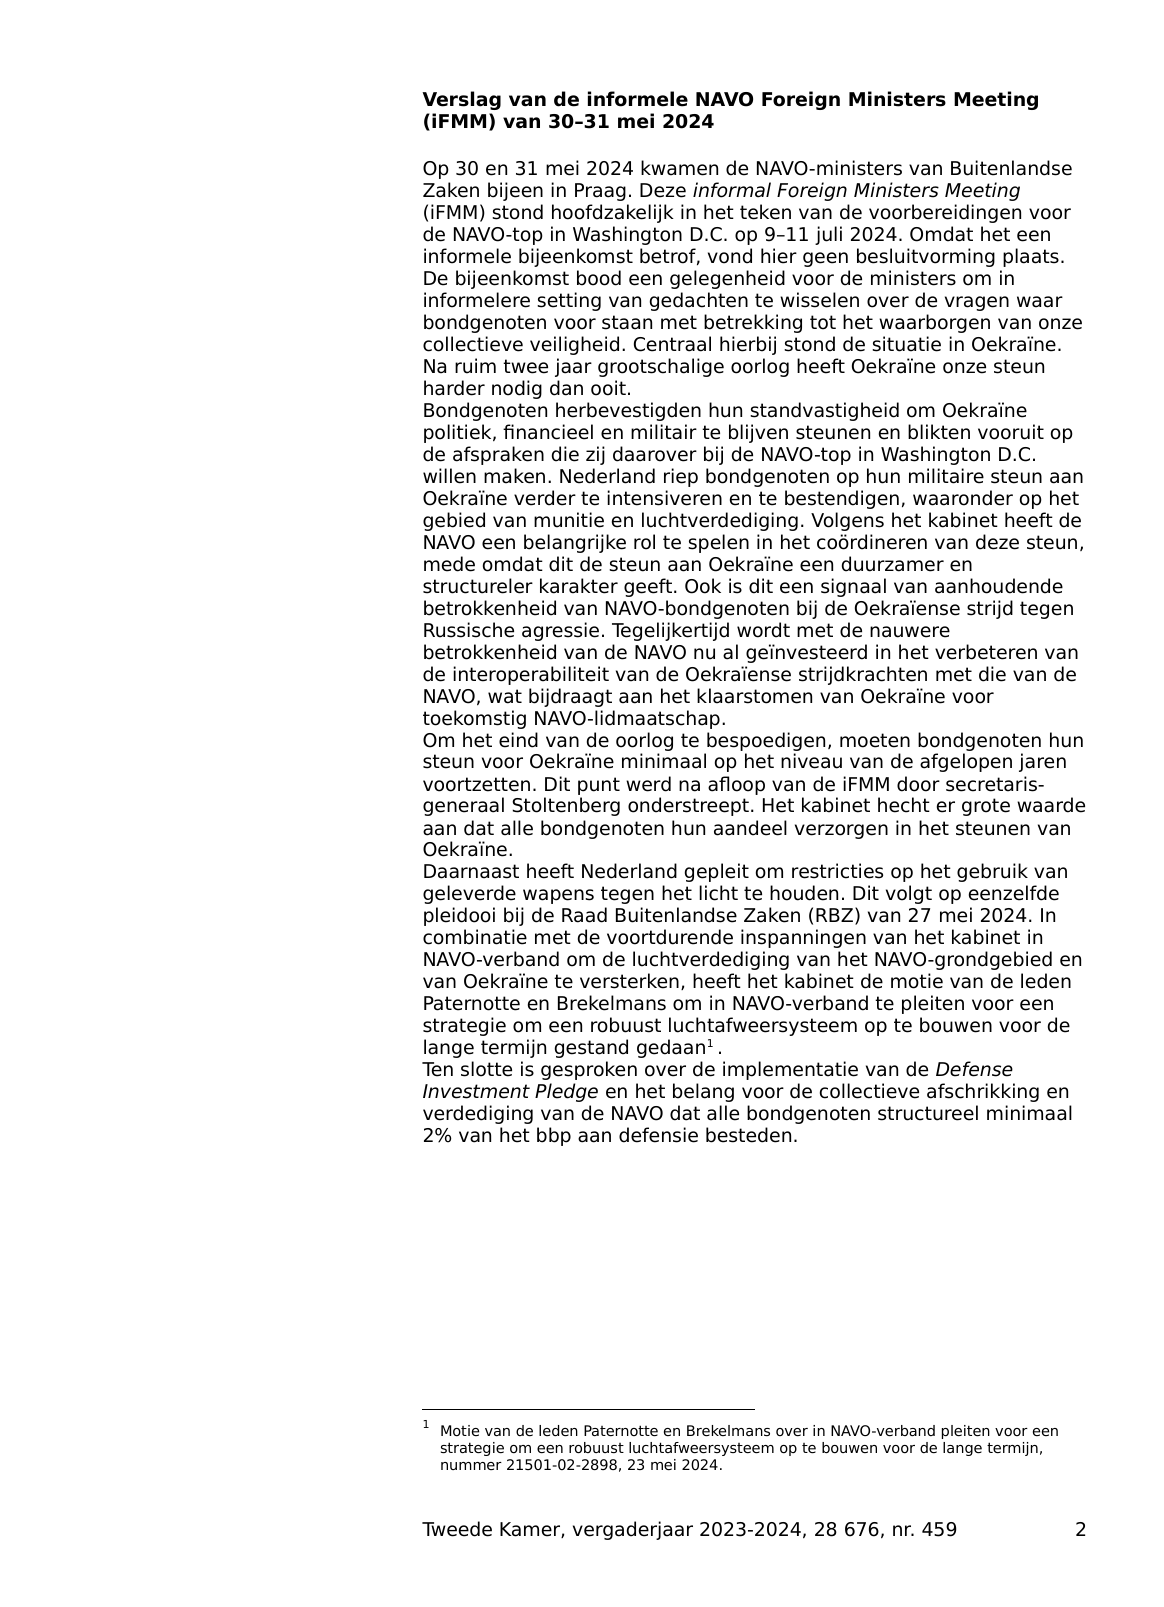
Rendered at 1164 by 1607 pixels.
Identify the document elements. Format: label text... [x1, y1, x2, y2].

text Motie van de leden Paternotte en Brekelmans over in NAVO-verband pleiten voor een strategie om een robuust luchtafweersysteem op te bouwen voor de lange termijn, nummer 21501-02-2898, 23 mei 2024. [422, 1418, 1087, 1474]
text Ten slotte is gesproken over de implementatie van de Defense Investment Pledge en het belang voor de collectieve afschrikking en verdediging van de NAVO dat alle bondgenoten structureel minimaal 2% van het bbp aan defensie besteden. [422, 1059, 1087, 1147]
text Op 30 en 31 mei 2024 kwamen de NAVO-ministers van Buitenlandse Zaken bijeen in Praag. Deze informal Foreign Ministers Meeting (iFMM) stond hoofdzakelijk in het teken van de voorbereidingen voor de NAVO-top in Washington D.C. op 9–11 juli 2024. Omdat het een informele bijeenkomst betrof, vond hier geen besluitvorming plaats. De bijeenkomst bood een gelegenheid voor de ministers om in informelere setting van gedachten te wisselen over de vragen waar bondgenoten voor staan met betrekking tot het waarborgen van onze collectieve veiligheid. Centraal hierbij stond de situatie in Oekraïne. Na ruim twee jaar grootschalige oorlog heeft Oekraïne onze steun harder nodig dan ooit. [422, 158, 1087, 400]
text Daarnaast heeft Nederland gepleit om restricties op het gebruik van geleverde wapens tegen het licht te houden. Dit volgt op eenzelfde pleidooi bij de Raad Buitenlandse Zaken (RBZ) van 27 mei 2024. In combinatie met de voortdurende inspanningen van het kabinet in NAVO-verband om de luchtverdediging van het NAVO-grondgebied en van Oekraïne te versterken, heeft het kabinet de motie van de leden Paternotte en Brekelmans om in NAVO-verband te pleiten voor een strategie om een robuust luchtafweersysteem op te bouwen voor de lange termijn gestand gedaan. [422, 861, 1087, 1059]
text Bondgenoten herbevestigden hun standvastigheid om Oekraïne politiek, financieel en militair te blijven steunen en blikten vooruit op de afspraken die zij daarover bij de NAVO-top in Washington D.C. willen maken. Nederland riep bondgenoten op hun militaire steun aan Oekraïne verder te intensiveren en te bestendigen, waaronder op het gebied van munitie en luchtverdediging. Volgens het kabinet heeft de NAVO een belangrijke rol te spelen in het coördineren van deze steun, mede omdat dit de steun aan Oekraïne een duurzamer en structureler karakter geeft. Ook is dit een signaal van aanhoudende betrokkenheid van NAVO-bondgenoten bij de Oekraïense strijd tegen Russische agressie. Tegelijkertijd wordt met de nauwere betrokkenheid van de NAVO nu al geïnvesteerd in het verbeteren van de interoperabiliteit van de Oekraïense strijdkrachten met die van de NAVO, wat bijdraagt aan het klaarstomen van Oekraïne voor toekomstig NAVO-lidmaatschap. [422, 400, 1087, 729]
text Om het eind van de oorlog te bespoedigen, moeten bondgenoten hun steun voor Oekraïne minimaal op het niveau van de afgelopen jaren voortzetten. Dit punt werd na afloop van de iFMM door secretaris-generaal Stoltenberg onderstreept. Het kabinet hecht er grote waarde aan dat alle bondgenoten hun aandeel verzorgen in het steunen van Oekraïne. [422, 729, 1087, 861]
subtitle Verslag van de informele NAVO Foreign Ministers Meeting (iFMM) van 30–31 mei 2024 [422, 89, 1087, 133]
